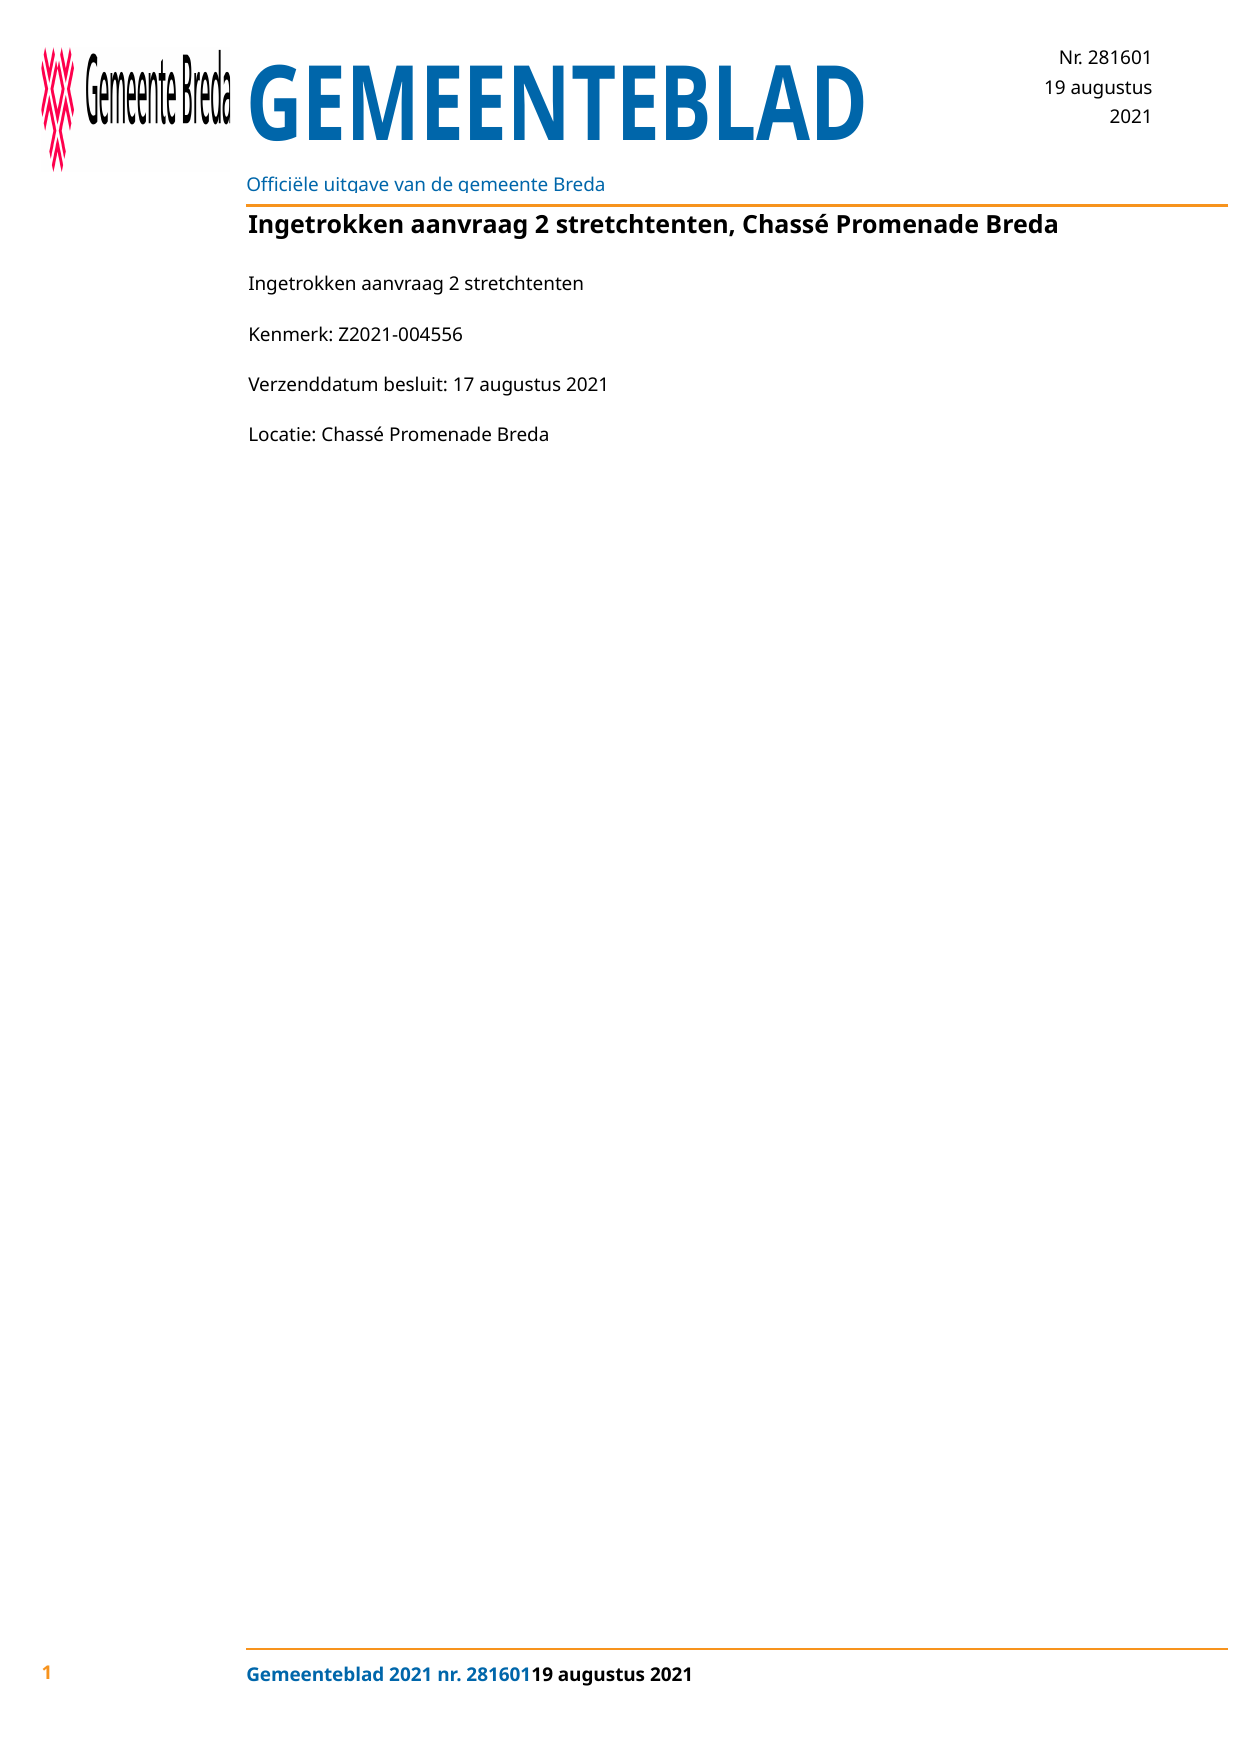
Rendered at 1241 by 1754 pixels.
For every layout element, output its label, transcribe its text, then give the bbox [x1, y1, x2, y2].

text Ingetrokken aanvraag 2 stretchtenten, Chassé Promenade Breda [248, 207, 1152, 241]
text Kenmerk: Z2021-004556 [248, 321, 1152, 346]
text Locatie: Chassé Promenade Breda [248, 422, 1152, 447]
text Ingetrokken aanvraag 2 stretchtenten [248, 270, 1152, 296]
text Verzenddatum besluit: 17 augustus 2021 [248, 371, 1152, 397]
picture [41, 47, 231, 172]
